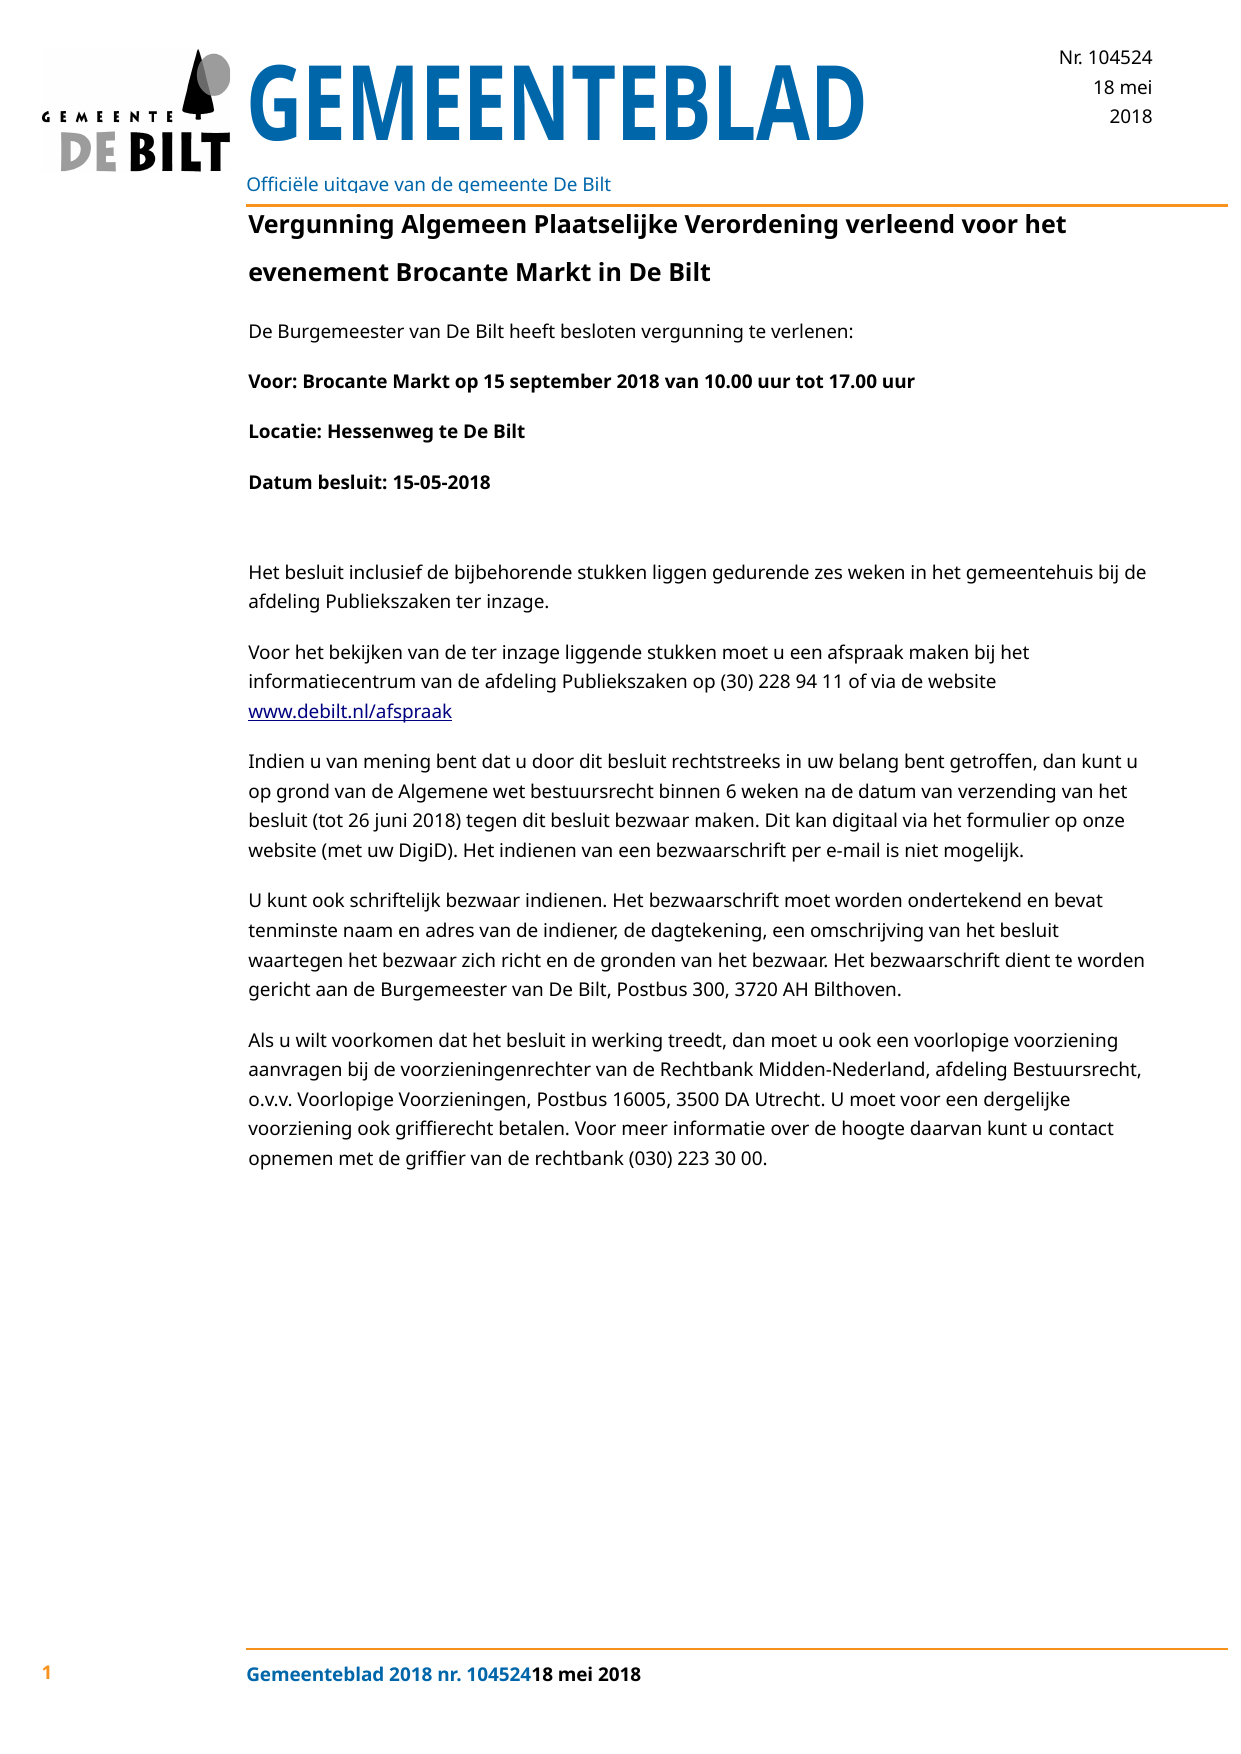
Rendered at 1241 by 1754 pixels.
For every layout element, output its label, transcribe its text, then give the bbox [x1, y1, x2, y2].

text Locatie: Hessenweg te De Bilt [248, 419, 1152, 444]
text Indien u van mening bent dat u door dit besluit rechtstreeks in uw belang bent getroffen, dan kunt u op grond van de Algemene wet bestuursrecht binnen 6 weken na de datum van verzending van het besluit (tot 26 juni 2018) tegen dit besluit bezwaar maken. Dit kan digitaal via het formulier op onze website (met uw DigiD). Het indienen van een bezwaarschrift per e-mail is niet mogelijk. [248, 748, 1152, 863]
text Als u wilt voorkomen dat het besluit in werking treedt, dan moet u ook een voorlopige voorziening aanvragen bij de voorzieningenrechter van de Rechtbank Midden-Nederland, afdeling Bestuursrecht, o.v.v. Voorlopige Voorzieningen, Postbus 16005, 3500 DA Utrecht. U moet voor een dergelijke voorziening ook griffierecht betalen. Voor meer informatie over de hoogte daarvan kunt u contact opnemen met de griffier van de rechtbank (030) 223 30 00. [248, 1027, 1152, 1171]
text Voor: Brocante Markt op 15 september 2018 van 10.00 uur tot 17.00 uur [248, 368, 1152, 394]
text Het besluit inclusief de bijbehorende stukken liggen gedurende zes weken in het gemeentehuis bij de afdeling Publiekszaken ter inzage. [248, 559, 1152, 614]
text De Burgemeester van De Bilt heeft besloten vergunning te verlenen: [248, 318, 1152, 344]
text Datum besluit: 15-05-2018 [248, 469, 1152, 495]
text Voor het bekijken van de ter inzage liggende stukken moet u een afspraak maken bij het informatiecentrum van de afdeling Publiekszaken op (30) 228 94 11 of via de website www.debilt.nl/afspraak [248, 639, 1152, 724]
text U kunt ook schriftelijk bezwaar indienen. Het bezwaarschrift moet worden ondertekend en bevat tenminste naam en adres van de indiener, de dagtekening, een omschrijving van het besluit waartegen het bezwaar zich richt en de gronden van het bezwaar. Het bezwaarschrift dient te worden gericht aan de Burgemeester van De Bilt, Postbus 300, 3720 AH Bilthoven. [248, 888, 1152, 1002]
text Vergunning Algemeen Plaatselijke Verordening verleend voor het evenement Brocante Markt in De Bilt [248, 207, 1152, 288]
picture [41, 47, 231, 172]
